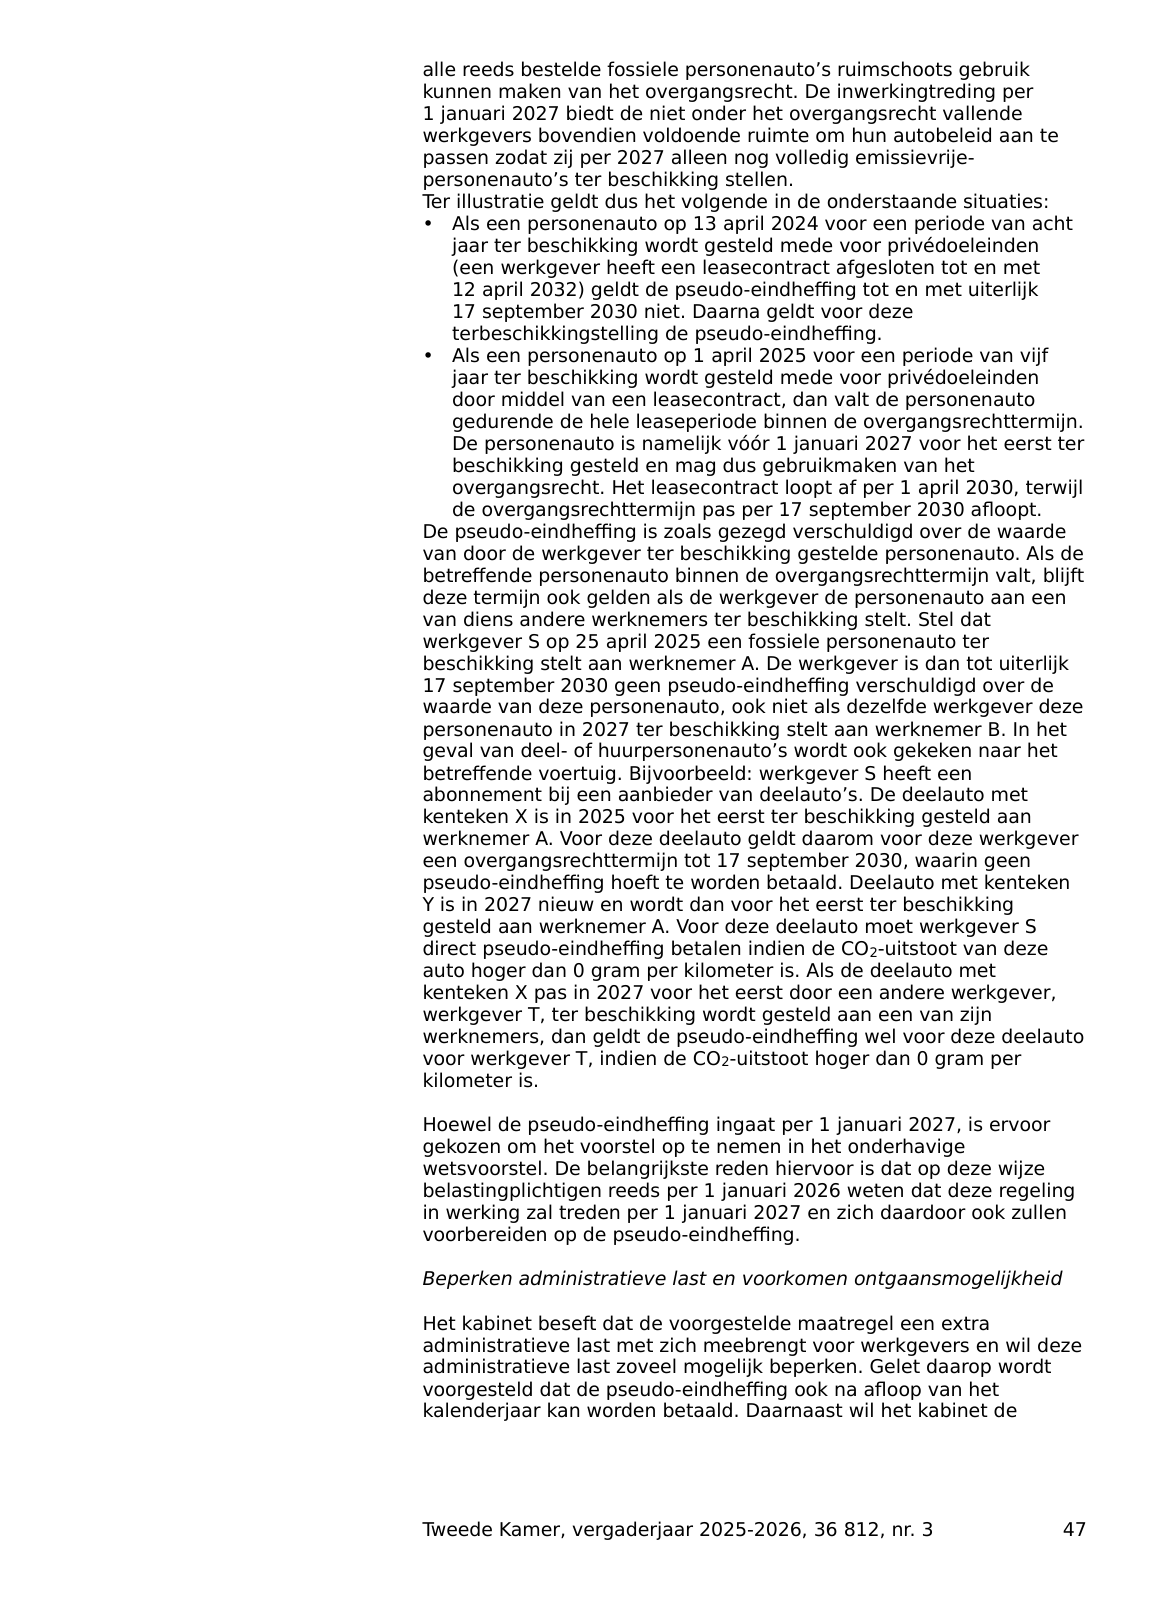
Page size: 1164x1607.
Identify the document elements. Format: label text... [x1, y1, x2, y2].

text alle reeds bestelde fossiele personenauto’s ruimschoots gebruik kunnen maken van het overgangsrecht. De inwerkingtreding per 1 januari 2027 biedt de niet onder het overgangsrecht vallende werkgevers bovendien voldoende ruimte om hun autobeleid aan te passen zodat zij per 2027 alleen nog volledig emissievrije-personenauto’s ter beschikking stellen. [422, 59, 1087, 191]
text • Als een personenauto op 13 april 2024 voor een periode van acht jaar ter beschikking wordt gesteld mede voor privédoeleinden (een werkgever heeft een leasecontract afgesloten tot en met 12 april 2032) geldt de pseudo-eindheffing tot en met uiterlijk 17 september 2030 niet. Daarna geldt voor deze terbeschikkingstelling de pseudo-eindheffing. [422, 213, 1087, 345]
subtitle Beperken administratieve last en voorkomen ontgaansmogelijkheid [422, 1268, 1087, 1290]
text Hoewel de pseudo-eindheffing ingaat per 1 januari 2027, is ervoor gekozen om het voorstel op te nemen in het onderhavige wetsvoorstel. De belangrijkste reden hiervoor is dat op deze wijze belastingplichtigen reeds per 1 januari 2026 weten dat deze regeling in werking zal treden per 1 januari 2027 en zich daardoor ook zullen voorbereiden op de pseudo-eindheffing. [422, 1114, 1087, 1246]
text Het kabinet beseft dat de voorgestelde maatregel een extra administratieve last met zich meebrengt voor werkgevers en wil deze administratieve last zoveel mogelijk beperken. Gelet daarop wordt voorgesteld dat de pseudo-eindheffing ook na afloop van het kalenderjaar kan worden betaald. Daarnaast wil het kabinet de [422, 1312, 1087, 1422]
text Ter illustratie geldt dus het volgende in de onderstaande situaties: [422, 191, 1087, 213]
text • Als een personenauto op 1 april 2025 voor een periode van vijf jaar ter beschikking wordt gesteld mede voor privédoeleinden door middel van een leasecontract, dan valt de personenauto gedurende de hele leaseperiode binnen de overgangsrechttermijn. De personenauto is namelijk vóór 1 januari 2027 voor het eerst ter beschikking gesteld en mag dus gebruikmaken van het overgangsrecht. Het leasecontract loopt af per 1 april 2030, terwijl de overgangsrechttermijn pas per 17 september 2030 afloopt. [422, 345, 1087, 521]
text De pseudo-eindheffing is zoals gezegd verschuldigd over de waarde van door de werkgever ter beschikking gestelde personenauto. Als de betreffende personenauto binnen de overgangsrechttermijn valt, blijft deze termijn ook gelden als de werkgever de personenauto aan een van diens andere werknemers ter beschikking stelt. Stel dat werkgever S op 25 april 2025 een fossiele personenauto ter beschikking stelt aan werknemer A. De werkgever is dan tot uiterlijk 17 september 2030 geen pseudo-eindheffing verschuldigd over de waarde van deze personenauto, ook niet als dezelfde werkgever deze personenauto in 2027 ter beschikking stelt aan werknemer B. In het geval van deel- of huurpersonenauto’s wordt ook gekeken naar het betreffende voertuig. Bijvoorbeeld: werkgever S heeft een abonnement bij een aanbieder van deelauto’s. De deelauto met kenteken X is in 2025 voor het eerst ter beschikking gesteld aan werknemer A. Voor deze deelauto geldt daarom voor deze werkgever een overgangsrechttermijn tot 17 september 2030, waarin geen pseudo-eindheffing hoeft te worden betaald. Deelauto met kenteken Y is in 2027 nieuw en wordt dan voor het eerst ter beschikking gesteld aan werknemer A. Voor deze deelauto moet werkgever S direct pseudo-eindheffing betalen indien de CO2-uitstoot van deze auto hoger dan 0 gram per kilometer is. Als de deelauto met kenteken X pas in 2027 voor het eerst door een andere werkgever, werkgever T, ter beschikking wordt gesteld aan een van zijn werknemers, dan geldt de pseudo-eindheffing wel voor deze deelauto voor werkgever T, indien de CO2-uitstoot hoger dan 0 gram per kilometer is. [422, 521, 1087, 1092]
